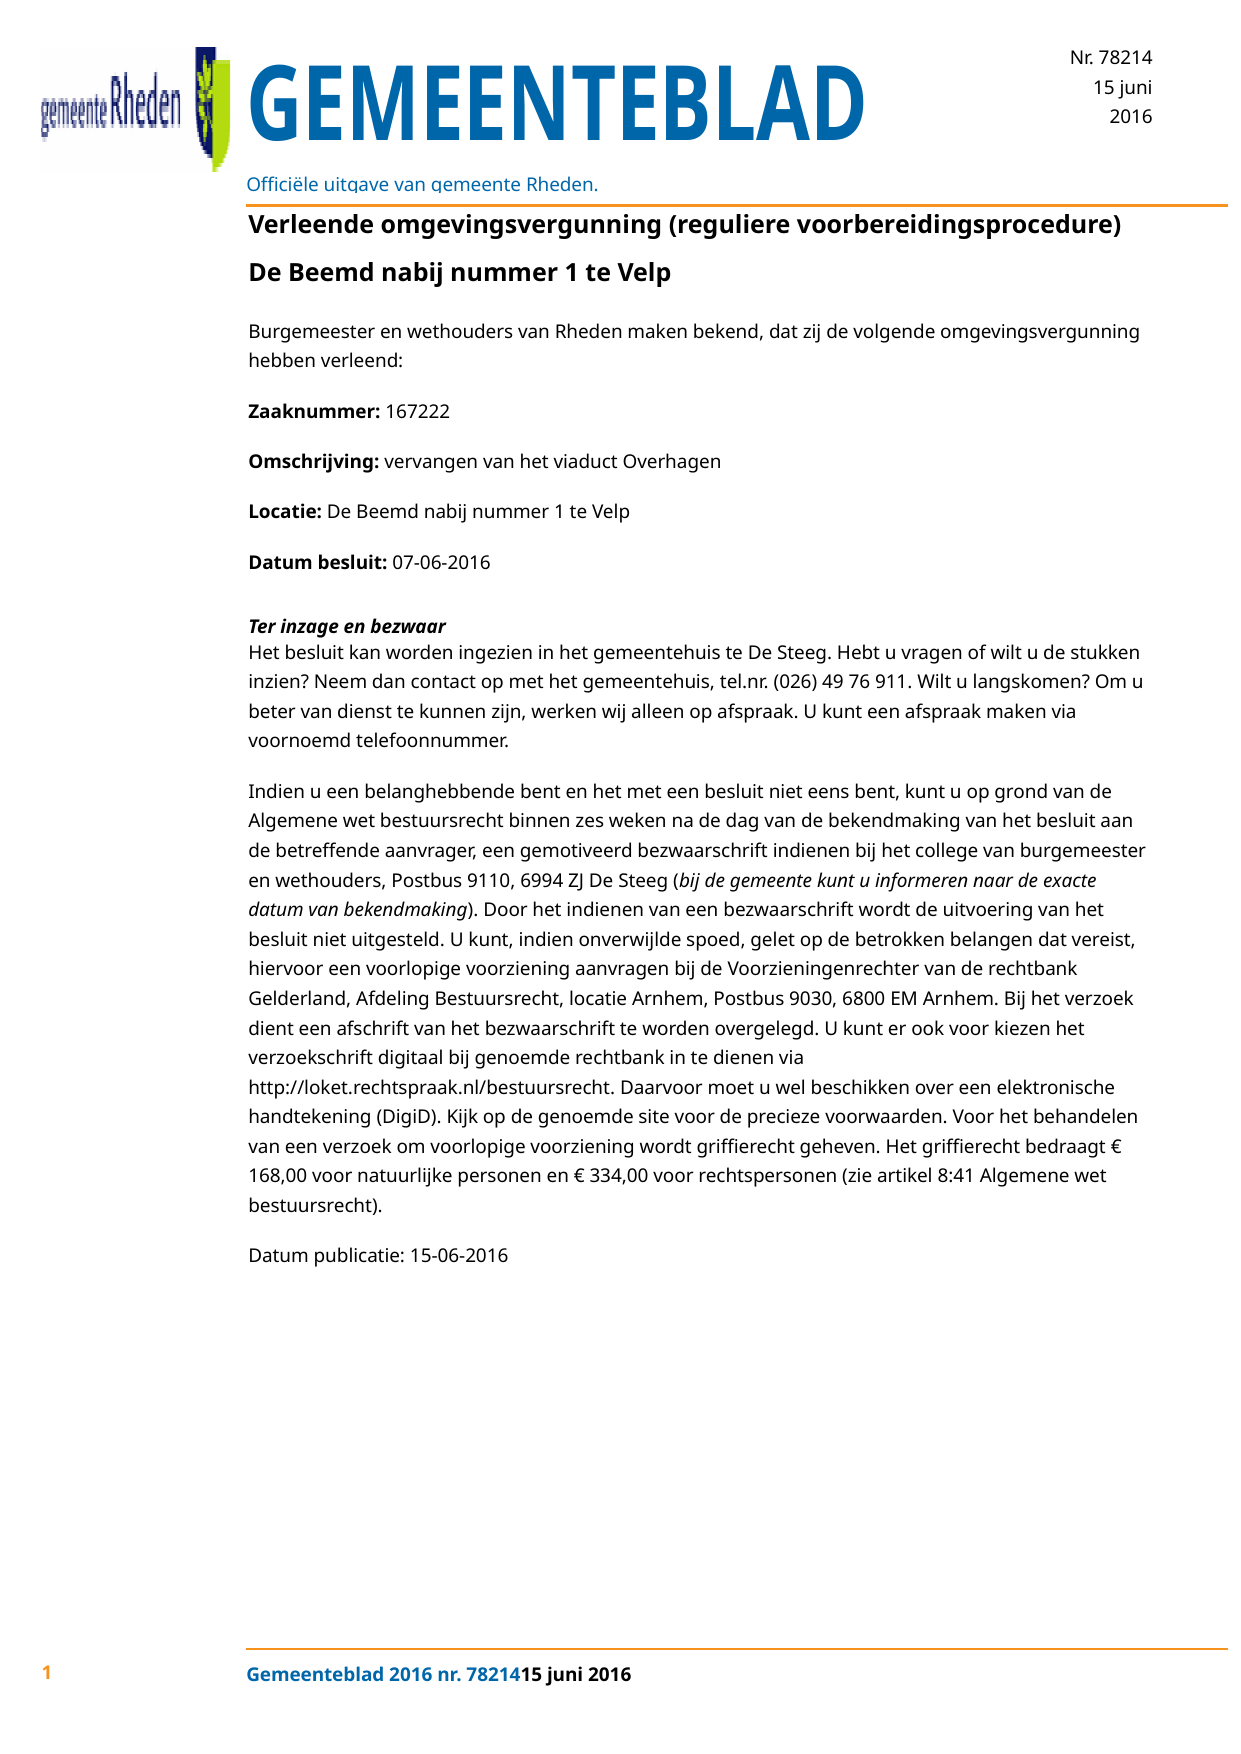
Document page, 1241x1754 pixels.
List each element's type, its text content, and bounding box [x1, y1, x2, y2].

picture [41, 47, 231, 172]
text Datum publicatie: 15-06-2016 [248, 1243, 1152, 1268]
text Verleende omgevingsvergunning (reguliere voorbereidingsprocedure) De Beemd nabij nummer 1 te Velp [248, 207, 1152, 288]
text Omschrijving: vervangen van het viaduct Overhagen [248, 448, 1152, 474]
text Locatie: De Beemd nabij nummer 1 te Velp [248, 499, 1152, 524]
text Het besluit kan worden ingezien in het gemeentehuis te De Steeg. Hebt u vragen of wilt u de stukken inzien? Neem dan contact op met het gemeentehuis, tel.nr. (026) 49 76 911. Wilt u langskomen? Om u beter van dienst te kunnen zijn, werken wij alleen op afspraak. U kunt een afspraak maken via voornoemd telefoonnummer. [248, 639, 1152, 753]
text Indien u een belanghebbende bent en het met een besluit niet eens bent, kunt u op grond van de Algemene wet bestuursrecht binnen zes weken na de dag van de bekendmaking van het besluit aan de betreffende aanvrager, een gemotiveerd bezwaarschrift indienen bij het college van burgemeester en wethouders, Postbus 9110, 6994 ZJ De Steeg (bij de gemeente kunt u informeren naar de exacte datum van bekendmaking). Door het indienen van een bezwaarschrift wordt de uitvoering van het besluit niet uitgesteld. U kunt, indien onverwijlde spoed, gelet op de betrokken belangen dat vereist, hiervoor een voorlopige voorziening aanvragen bij de Voorzieningenrechter van de rechtbank Gelderland, Afdeling Bestuursrecht, locatie Arnhem, Postbus 9030, 6800 EM Arnhem. Bij het verzoek dient een afschrift van het bezwaarschrift te worden overgelegd. U kunt er ook voor kiezen het verzoekschrift digitaal bij genoemde rechtbank in te dienen via http://loket.rechtspraak.nl/bestuursrecht. Daarvoor moet u wel beschikken over een elektronische handtekening (DigiD). Kijk op de genoemde site voor de precieze voorwaarden. Voor het behandelen van een verzoek om voorlopige voorziening wordt griffierecht geheven. Het griffierecht bedraagt € 168,00 voor natuurlijke personen en € 334,00 voor rechtspersonen (zie artikel 8:41 Algemene wet bestuursrecht). [248, 778, 1152, 1218]
text Burgemeester en wethouders van Rheden maken bekend, dat zij de volgende omgevingsvergunning hebben verleend: [248, 318, 1152, 373]
text Zaaknummer: 167222 [248, 398, 1152, 424]
text Datum besluit: 07-06-2016 [248, 549, 1152, 575]
text Ter inzage en bezwaar [248, 613, 1152, 639]
